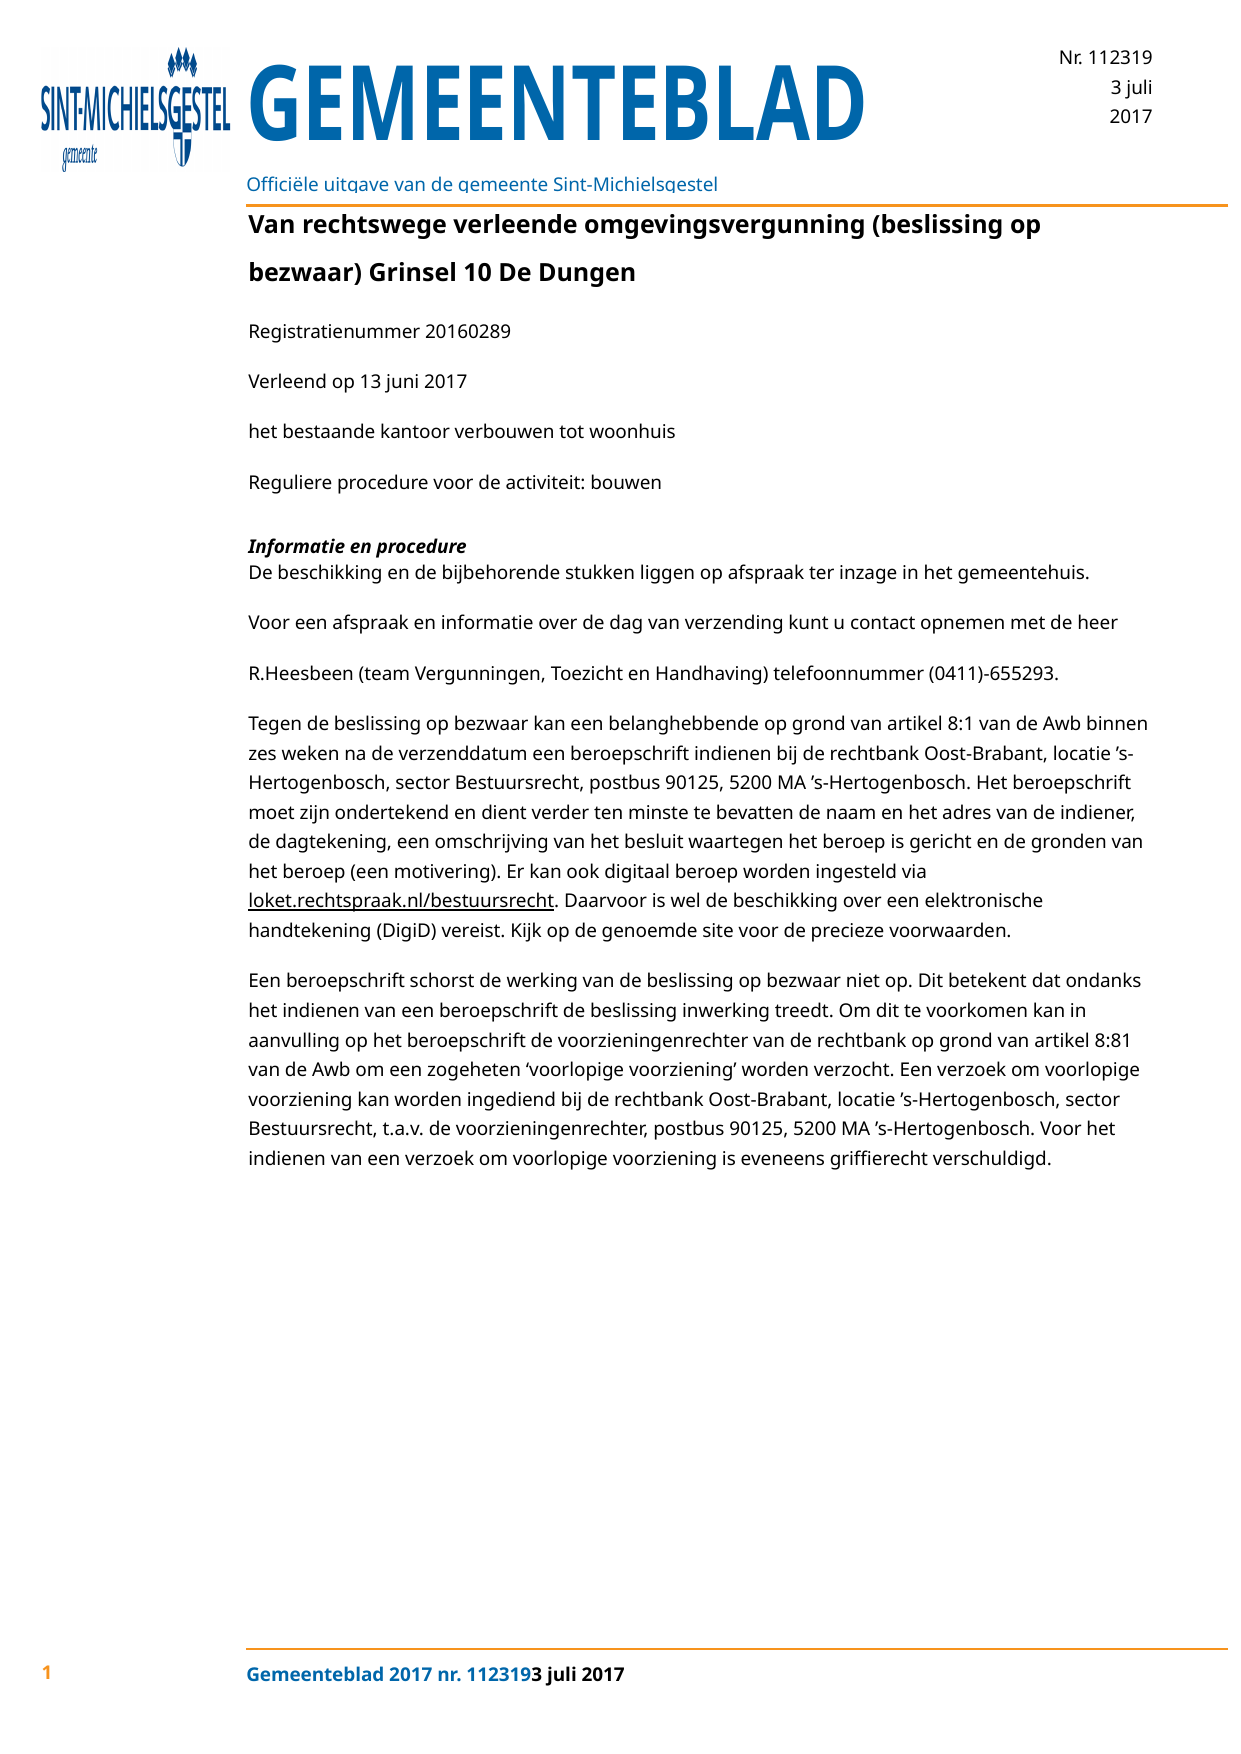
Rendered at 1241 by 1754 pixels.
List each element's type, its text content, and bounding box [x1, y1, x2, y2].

text Registratienummer 20160289 [248, 318, 1152, 344]
picture [41, 47, 231, 172]
text Reguliere procedure voor de activiteit: bouwen [248, 469, 1152, 495]
text Tegen de beslissing op bezwaar kan een belanghebbende op grond van artikel 8:1 van de Awb binnen zes weken na de verzenddatum een beroepschrift indienen bij de rechtbank Oost-Brabant, locatie ’s-Hertogenbosch, sector Bestuursrecht, postbus 90125, 5200 MA ’s-Hertogenbosch. Het beroepschrift moet zijn ondertekend en dient verder ten minste te bevatten de naam en het adres van de indiener, de dagtekening, een omschrijving van het besluit waartegen het beroep is gericht en de gronden van het beroep (een motivering). Er kan ook digitaal beroep worden ingesteld via loket.rechtspraak.nl/bestuursrecht. Daarvoor is wel de beschikking over een elektronische handtekening (DigiD) vereist. Kijk op de genoemde site voor de precieze voorwaarden. [248, 710, 1152, 943]
text het bestaande kantoor verbouwen tot woonhuis [248, 419, 1152, 444]
text R.Heesbeen (team Vergunningen, Toezicht en Handhaving) telefoonnummer (0411)-655293. [248, 660, 1152, 685]
text Een beroepschrift schorst de werking van de beslissing op bezwaar niet op. Dit betekent dat ondanks het indienen van een beroepschrift de beslissing inwerking treedt. Om dit te voorkomen kan in aanvulling op het beroepschrift de voorzieningenrechter van de rechtbank op grond van artikel 8:81 van de Awb om een zogeheten ‘voorlopige voorziening’ worden verzocht. Een verzoek om voorlopige voorziening kan worden ingediend bij de rechtbank Oost-Brabant, locatie ’s-Hertogenbosch, sector Bestuursrecht, t.a.v. de voorzieningenrechter, postbus 90125, 5200 MA ’s-Hertogenbosch. Voor het indienen van een verzoek om voorlopige voorziening is eveneens griffierecht verschuldigd. [248, 968, 1152, 1171]
text Voor een afspraak en informatie over de dag van verzending kunt u contact opnemen met de heer [248, 609, 1152, 635]
text Verleend op 13 juni 2017 [248, 368, 1152, 394]
text Van rechtswege verleende omgevingsvergunning (beslissing op bezwaar) Grinsel 10 De Dungen [248, 207, 1152, 288]
text Informatie en procedure [248, 533, 1152, 559]
text De beschikking en de bijbehorende stukken liggen op afspraak ter inzage in het gemeentehuis. [248, 559, 1152, 584]
